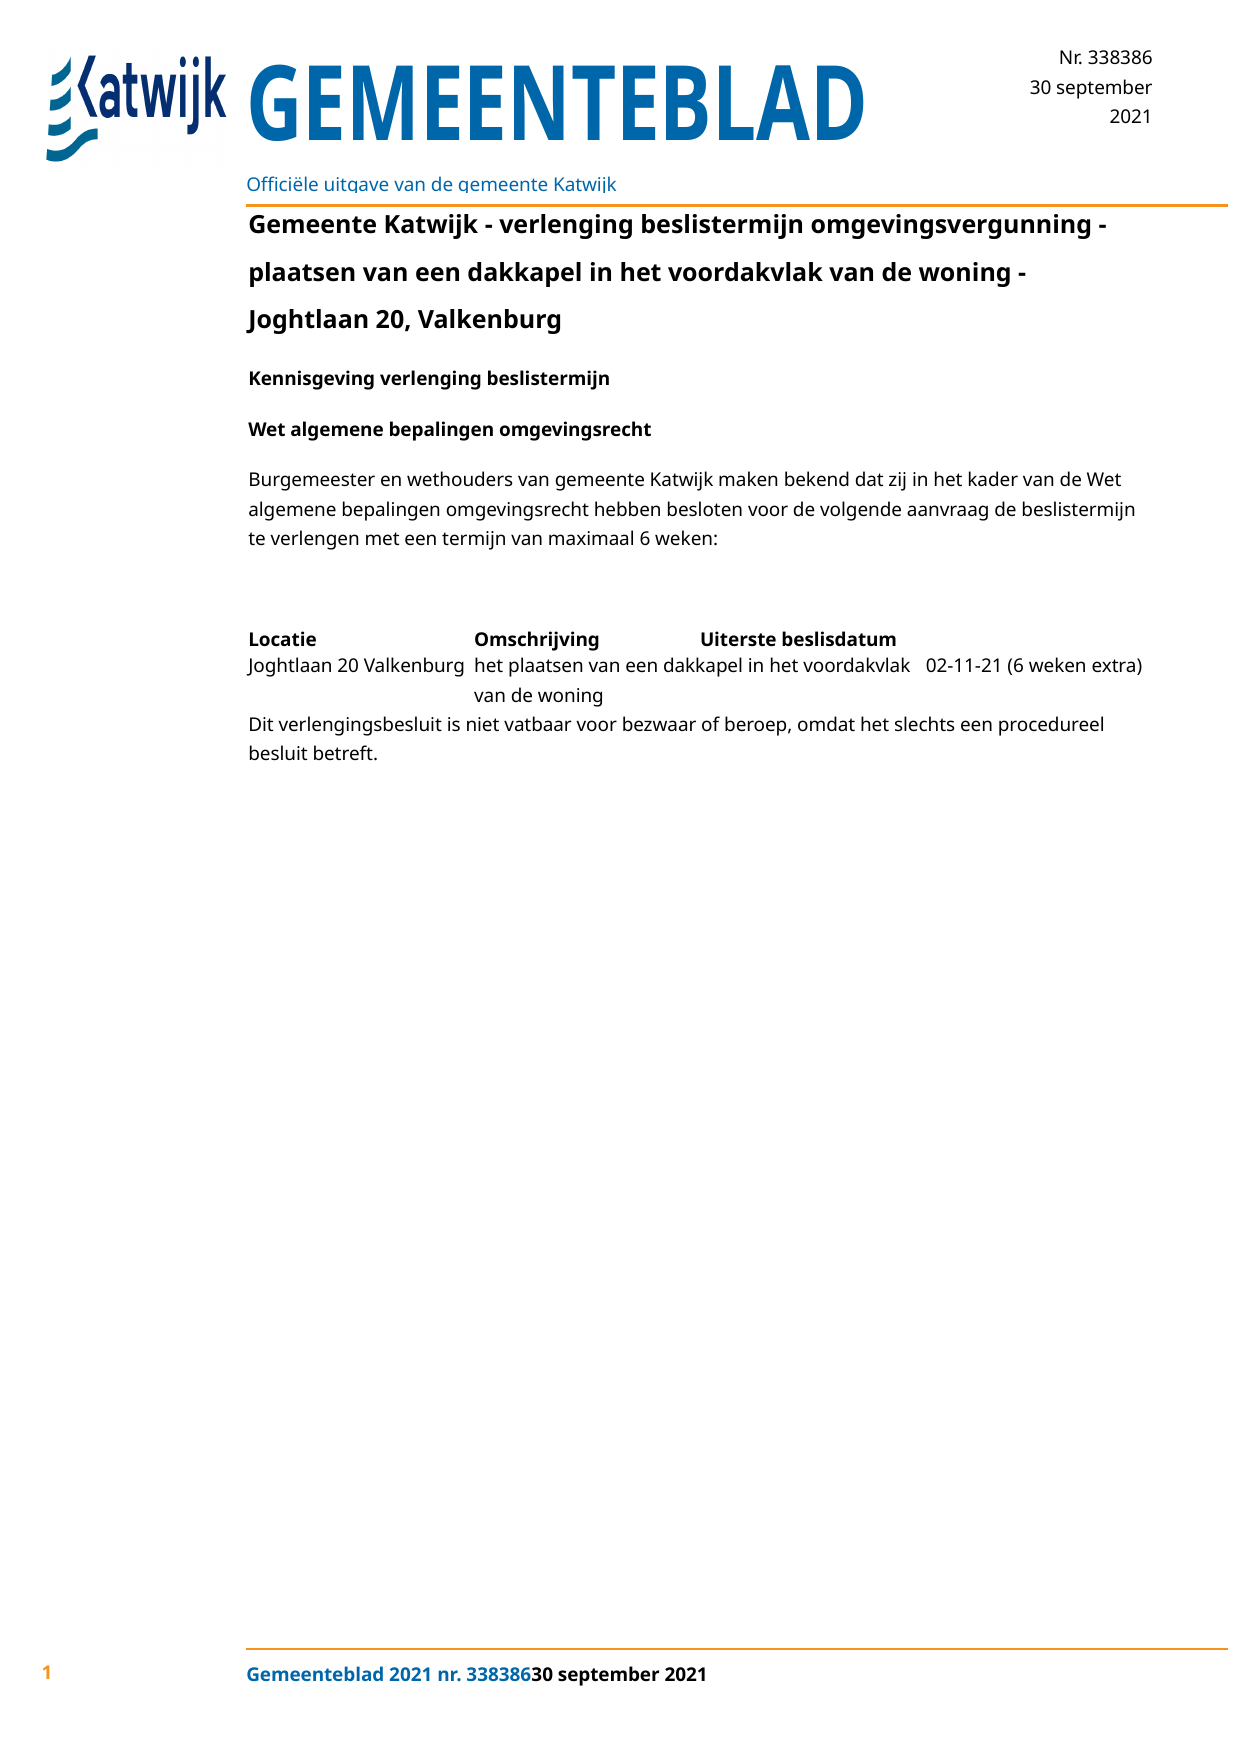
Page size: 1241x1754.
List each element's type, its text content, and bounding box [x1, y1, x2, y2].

table_cell het plaatsen van een dakkapel in het voordakvlak van de woning [474, 652, 926, 707]
text Wet algemene bepalingen omgevingsrecht [248, 416, 1152, 442]
text Dit verlengingsbesluit is niet vatbaar voor bezwaar of beroep, omdat het slechts een procedureel besluit betreft. [248, 711, 1152, 766]
table_header Omschrijving [474, 626, 700, 652]
text Kennisgeving verlenging beslistermijn [248, 366, 1152, 391]
picture [41, 47, 231, 172]
table_cell Joghtlaan 20 Valkenburg [248, 652, 474, 707]
table_header Locatie [248, 626, 474, 652]
table_cell 02-11-21 (6 weken extra) [926, 652, 1152, 707]
table_header Uiterste beslisdatum [700, 626, 1152, 652]
text Gemeente Katwijk - verlenging beslistermijn omgevingsvergunning - plaatsen van een dakkapel in het voordakvlak van de woning - Joghtlaan 20, Valkenburg [248, 207, 1152, 336]
text Burgemeester en wethouders van gemeente Katwijk maken bekend dat zij in het kader van de Wet algemene bepalingen omgevingsrecht hebben besloten voor de volgende aanvraag de beslistermijn te verlengen met een termijn van maximaal 6 weken: [248, 466, 1152, 551]
